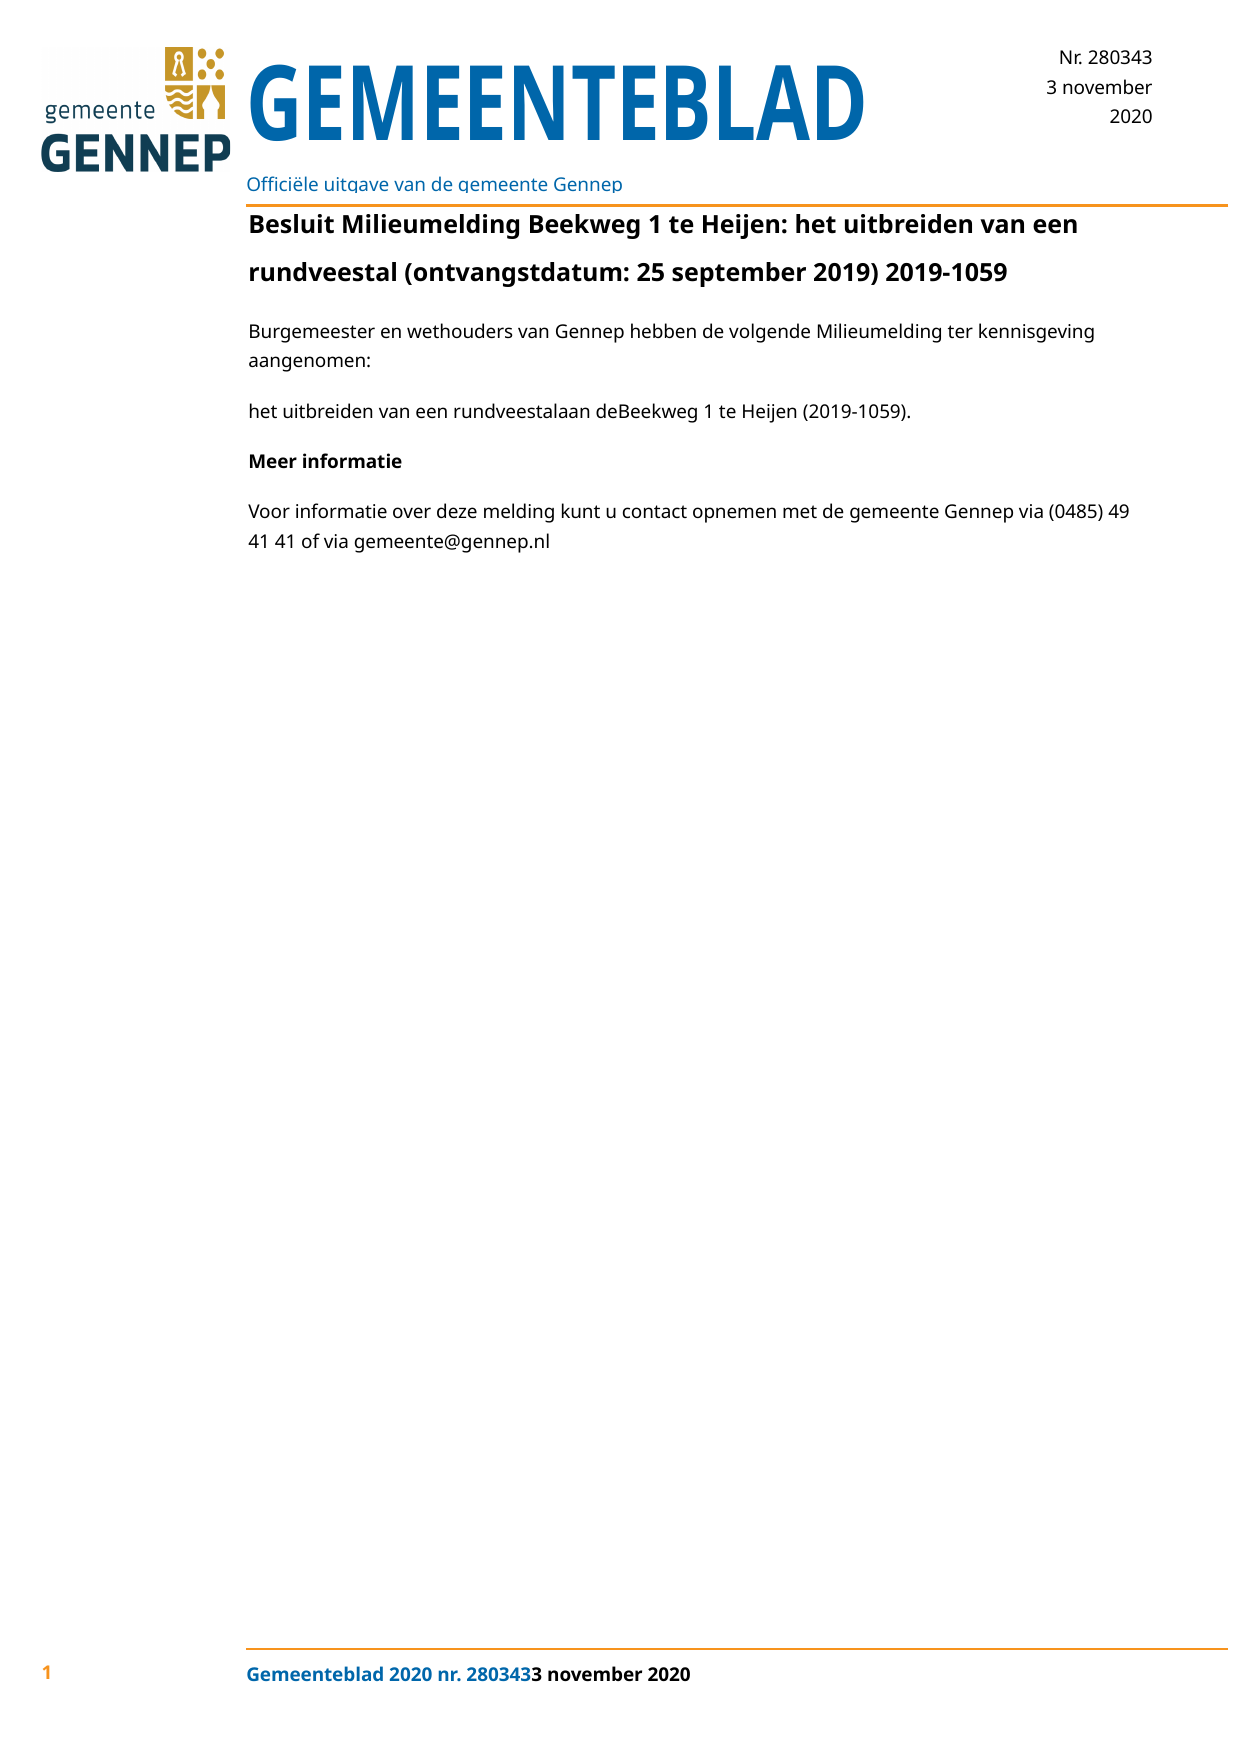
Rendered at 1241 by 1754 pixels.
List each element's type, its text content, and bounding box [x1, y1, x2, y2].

text het uitbreiden van een rundveestalaan deBeekweg 1 te Heijen (2019-1059). [248, 398, 1152, 424]
text Besluit Milieumelding Beekweg 1 te Heijen: het uitbreiden van een rundveestal (ontvangstdatum: 25 september 2019) 2019-1059 [248, 207, 1152, 288]
text Burgemeester en wethouders van Gennep hebben de volgende Milieumelding ter kennisgeving aangenomen: [248, 318, 1152, 373]
text Meer informatie [248, 448, 1152, 474]
text Voor informatie over deze melding kunt u contact opnemen met de gemeente Gennep via (0485) 49 41 41 of via gemeente@gennep.nl [248, 499, 1152, 554]
picture [41, 47, 231, 172]
